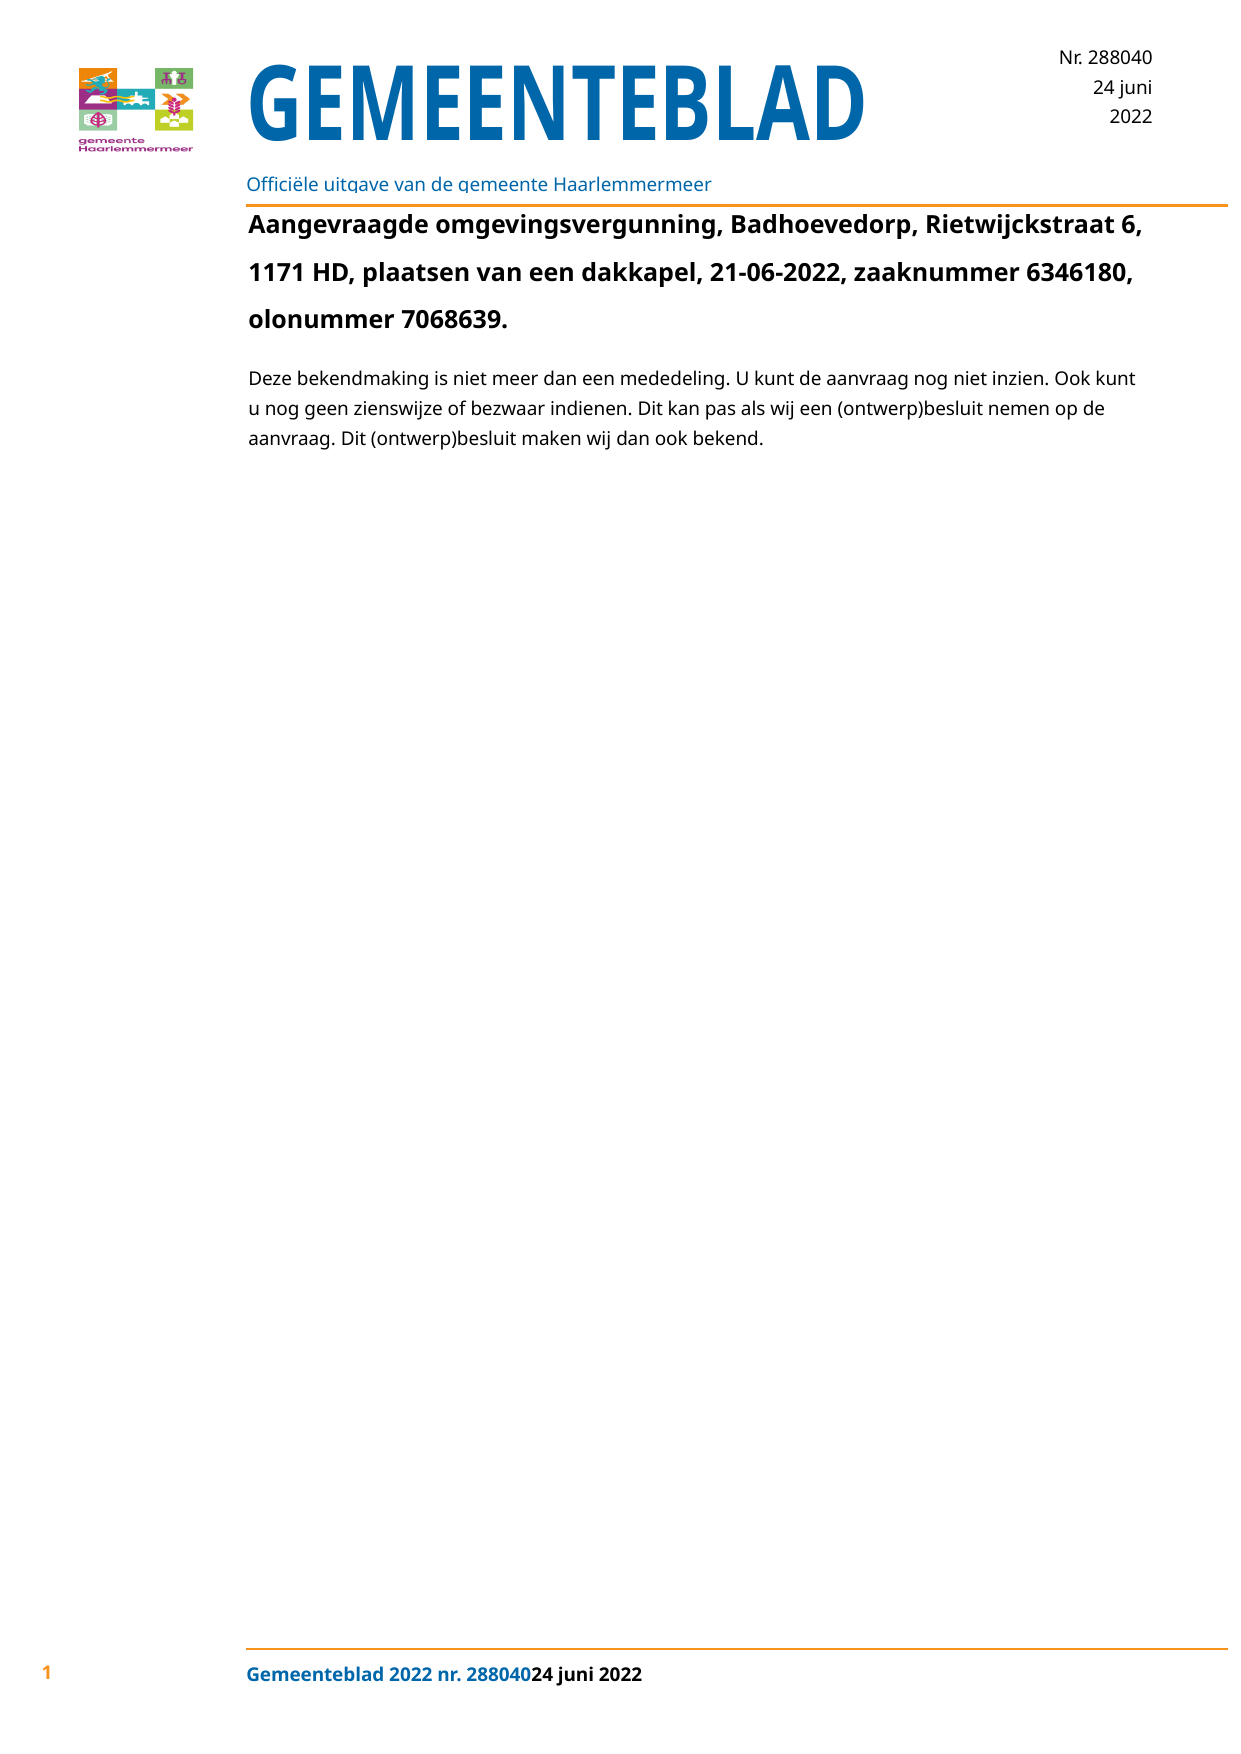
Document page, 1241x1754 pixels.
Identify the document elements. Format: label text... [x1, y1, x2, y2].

text Deze bekendmaking is niet meer dan een mededeling. U kunt de aanvraag nog niet inzien. Ook kunt u nog geen zienswijze of bezwaar indienen. Dit kan pas als wij een (ontwerp)besluit nemen op de aanvraag. Dit (ontwerp)besluit maken wij dan ook bekend. [248, 366, 1152, 450]
text Aangevraagde omgevingsvergunning, Badhoevedorp, Rietwijckstraat 6, 1171 HD, plaatsen van een dakkapel, 21-06-2022, zaaknummer 6346180, olonummer 7068639. [248, 207, 1152, 336]
picture [41, 47, 231, 172]
